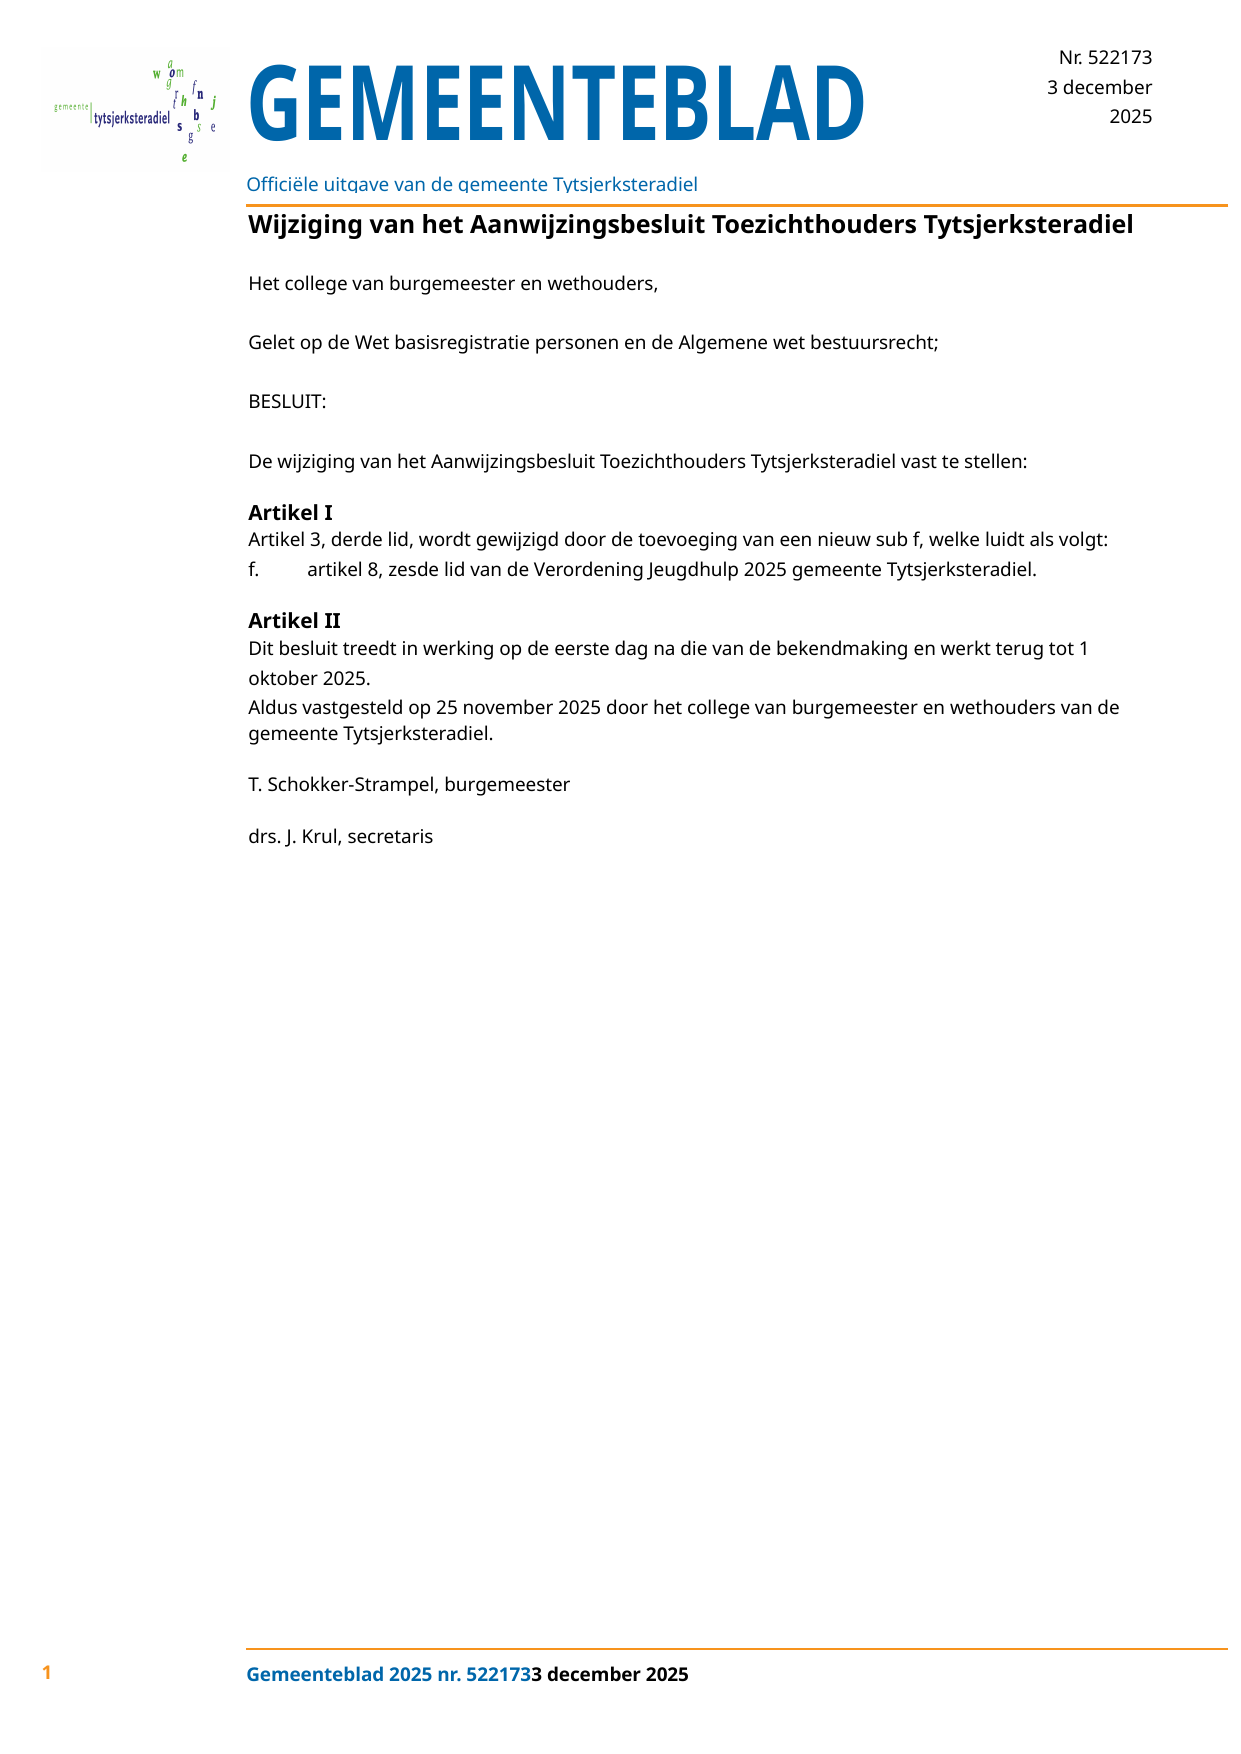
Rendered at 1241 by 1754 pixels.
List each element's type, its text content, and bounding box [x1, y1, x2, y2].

text T. Schokker-Strampel, burgemeester [248, 771, 1152, 797]
text Artikel II [248, 607, 1152, 635]
text Gelet op de Wet basisregistratie personen en de Algemene wet bestuursrecht; [248, 329, 1152, 355]
text Wijziging van het Aanwijzingsbesluit Toezichthouders Tytsjerksteradiel [248, 207, 1152, 241]
text De wijziging van het Aanwijzingsbesluit Toezichthouders Tytsjerksteradiel vast te stellen: [248, 448, 1152, 473]
list artikel 8, zesde lid van de Verordening Jeugdhulp 2025 gemeente Tytsjerksteradiel. [248, 556, 1152, 582]
text drs. J. Krul, secretaris [248, 823, 1152, 849]
text Artikel 3, derde lid, wordt gewijzigd door de toevoeging van een nieuw sub f, welke luidt als volgt: [248, 527, 1152, 552]
text Dit besluit treedt in werking op de eerste dag na die van de bekendmaking en werkt terug tot 1 oktober 2025. [248, 635, 1152, 690]
text Het college van burgemeester en wethouders, [248, 270, 1152, 296]
text Artikel I [248, 498, 1152, 527]
text BESLUIT: [248, 389, 1152, 414]
text Aldus vastgesteld op 25 november 2025 door het college van burgemeester en wethouders van de gemeente Tytsjerksteradiel. [248, 694, 1152, 746]
picture [41, 47, 231, 172]
